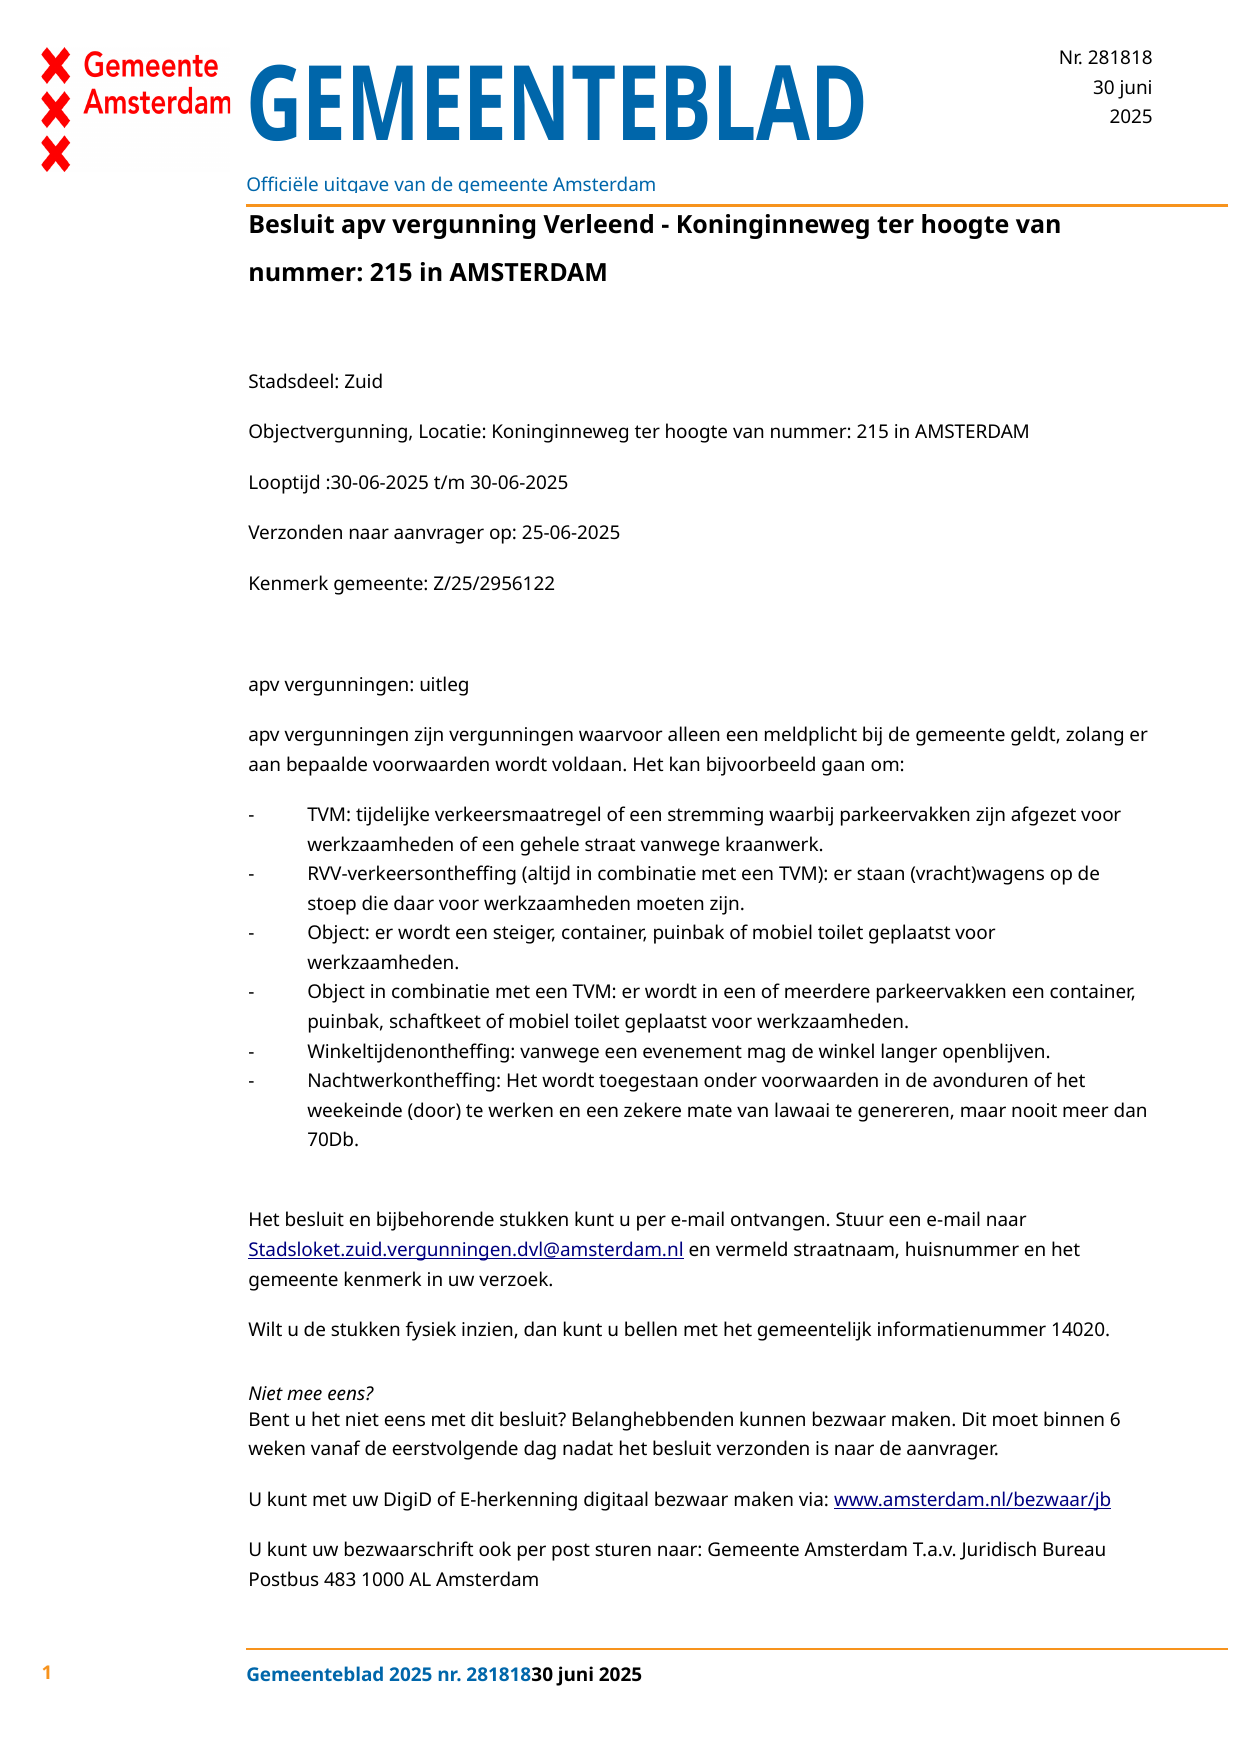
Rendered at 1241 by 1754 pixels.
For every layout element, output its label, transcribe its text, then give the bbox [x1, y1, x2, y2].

text Stadsdeel: Zuid [248, 368, 1152, 394]
list Object in combinatie met een TVM: er wordt in een of meerdere parkeervakken een container, puinbak, schaftkeet of mobiel toilet geplaatst voor werkzaamheden. [248, 979, 1152, 1034]
list Object: er wordt een steiger, container, puinbak of mobiel toilet geplaatst voor werkzaamheden. [248, 919, 1152, 975]
picture [41, 47, 231, 172]
list Winkeltijdenontheffing: vanwege een evenement mag de winkel langer openblijven. [248, 1038, 1152, 1064]
text apv vergunningen: uitleg [248, 671, 1152, 697]
text Kenmerk gemeente: Z/25/2956122 [248, 570, 1152, 596]
text Looptijd :30-06-2025 t/m 30-06-2025 [248, 469, 1152, 495]
text Besluit apv vergunning Verleend - Koninginneweg ter hoogte van nummer: 215 in AMSTERDAM [248, 207, 1152, 288]
text U kunt uw bezwaarschrift ook per post sturen naar: Gemeente Amsterdam T.a.v. Juridisch Bureau Postbus 483 1000 AL Amsterdam [248, 1536, 1152, 1592]
text Objectvergunning, Locatie: Koninginneweg ter hoogte van nummer: 215 in AMSTERDAM [248, 419, 1152, 444]
text Het besluit en bijbehorende stukken kunt u per e-mail ontvangen. Stuur een e-mail naar Stadsloket.zuid.vergunningen.dvl@amsterdam.nl en vermeld straatnaam, huisnummer en het gemeente kenmerk in uw verzoek. [248, 1207, 1152, 1292]
text Bent u het niet eens met dit besluit? Belanghebbenden kunnen bezwaar maken. Dit moet binnen 6 weken vanaf de eerstvolgende dag nadat het besluit verzonden is naar de aanvrager. [248, 1406, 1152, 1461]
list RVV-verkeersontheffing (altijd in combinatie met een TVM): er staan (vracht)wagens op de stoep die daar voor werkzaamheden moeten zijn. [248, 860, 1152, 916]
text U kunt met uw DigiD of E-herkenning digitaal bezwaar maken via: www.amsterdam.nl/bezwaar/jb [248, 1486, 1152, 1512]
list TVM: tijdelijke verkeersmaatregel of een stremming waarbij parkeervakken zijn afgezet voor werkzaamheden of een gehele straat vanwege kraanwerk. [248, 801, 1152, 857]
text Wilt u de stukken fysiek inzien, dan kunt u bellen met het gemeentelijk informatienummer 14020. [248, 1316, 1152, 1342]
text Niet mee eens? [248, 1380, 1152, 1406]
text apv vergunningen zijn vergunningen waarvoor alleen een meldplicht bij de gemeente geldt, zolang er aan bepaalde voorwaarden wordt voldaan. Het kan bijvoorbeeld gaan om: [248, 721, 1152, 777]
text Verzonden naar aanvrager op: 25-06-2025 [248, 519, 1152, 545]
list Nachtwerkontheffing: Het wordt toegestaan onder voorwaarden in de avonduren of het weekeinde (door) te werken en een zekere mate van lawaai te genereren, maar nooit meer dan 70Db. [248, 1067, 1152, 1152]
